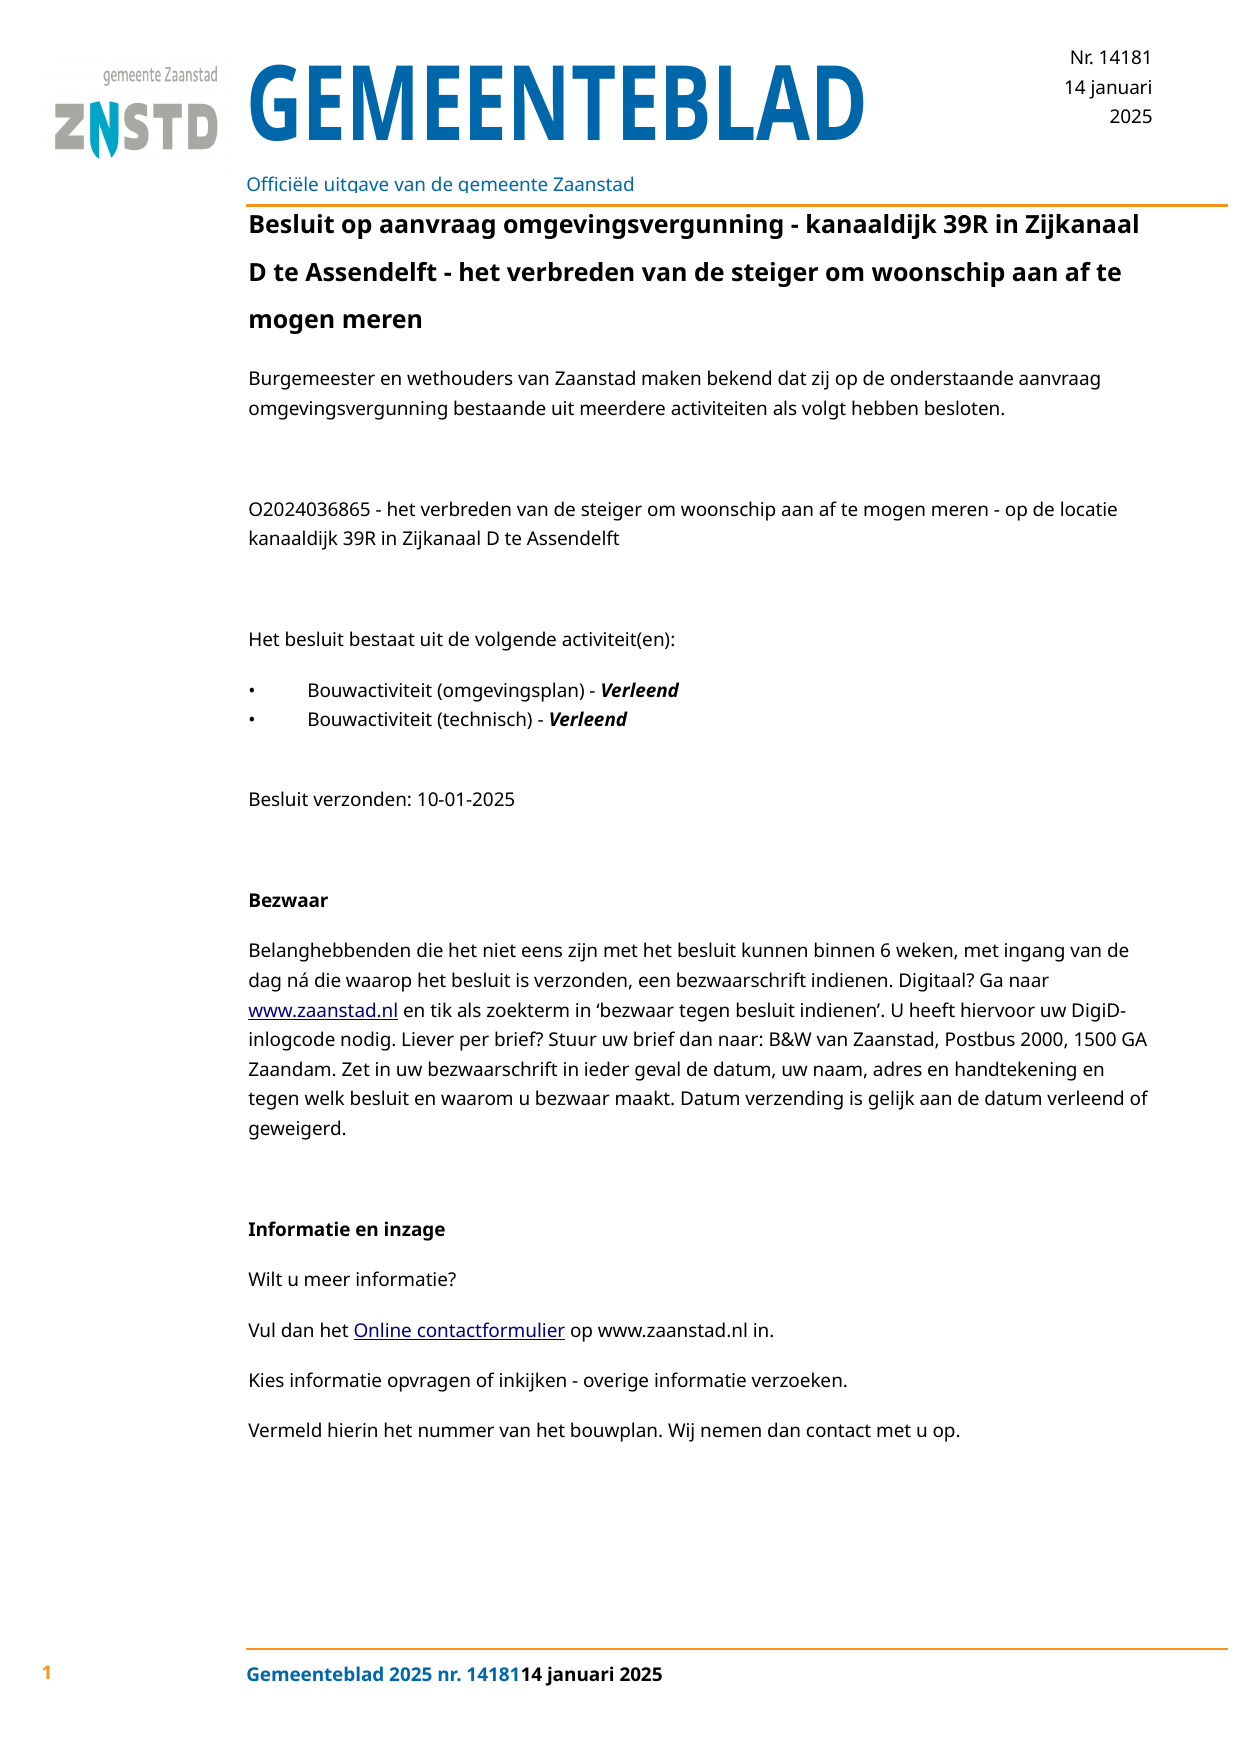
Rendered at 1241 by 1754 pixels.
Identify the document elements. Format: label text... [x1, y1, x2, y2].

text Besluit op aanvraag omgevingsvergunning - kanaaldijk 39R in Zijkanaal D te Assendelft - het verbreden van de steiger om woonschip aan af te mogen meren [248, 207, 1152, 336]
text Burgemeester en wethouders van Zaanstad maken bekend dat zij op de onderstaande aanvraag omgevingsvergunning bestaande uit meerdere activiteiten als volgt hebben besloten. [248, 366, 1152, 421]
text Vermeld hierin het nummer van het bouwplan. Wij nemen dan contact met u op. [248, 1418, 1152, 1443]
text Belanghebbenden die het niet eens zijn met het besluit kunnen binnen 6 weken, met ingang van de dag ná die waarop het besluit is verzonden, een bezwaarschrift indienen. Digitaal? Ga naar www.zaanstad.nl en tik als zoekterm in ‘bezwaar tegen besluit indienen’. U heeft hiervoor uw DigiD-inlogcode nodig. Liever per brief? Stuur uw brief dan naar: B&W van Zaanstad, Postbus 2000, 1500 GA Zaandam. Zet in uw bezwaarschrift in ieder geval de datum, uw naam, adres en handtekening en tegen welk besluit en waarom u bezwaar maakt. Datum verzending is gelijk aan de datum verleend of geweigerd. [248, 938, 1152, 1141]
text Bezwaar [248, 887, 1152, 913]
text Informatie en inzage [248, 1216, 1152, 1242]
picture [41, 47, 231, 172]
list Bouwactiviteit (omgevingsplan) - Verleend [248, 677, 1152, 702]
text Het besluit bestaat uit de volgende activiteit(en): [248, 626, 1152, 652]
text Wilt u meer informatie? [248, 1266, 1152, 1292]
text O2024036865 - het verbreden van de steiger om woonschip aan af te mogen meren - op de locatie kanaaldijk 39R in Zijkanaal D te Assendelft [248, 496, 1152, 551]
text Besluit verzonden: 10-01-2025 [248, 786, 1152, 812]
list Bouwactiviteit (technisch) - Verleend [248, 706, 1152, 732]
text Kies informatie opvragen of inkijken - overige informatie verzoeken. [248, 1367, 1152, 1393]
text Vul dan het Online contactformulier op www.zaanstad.nl in. [248, 1317, 1152, 1342]
